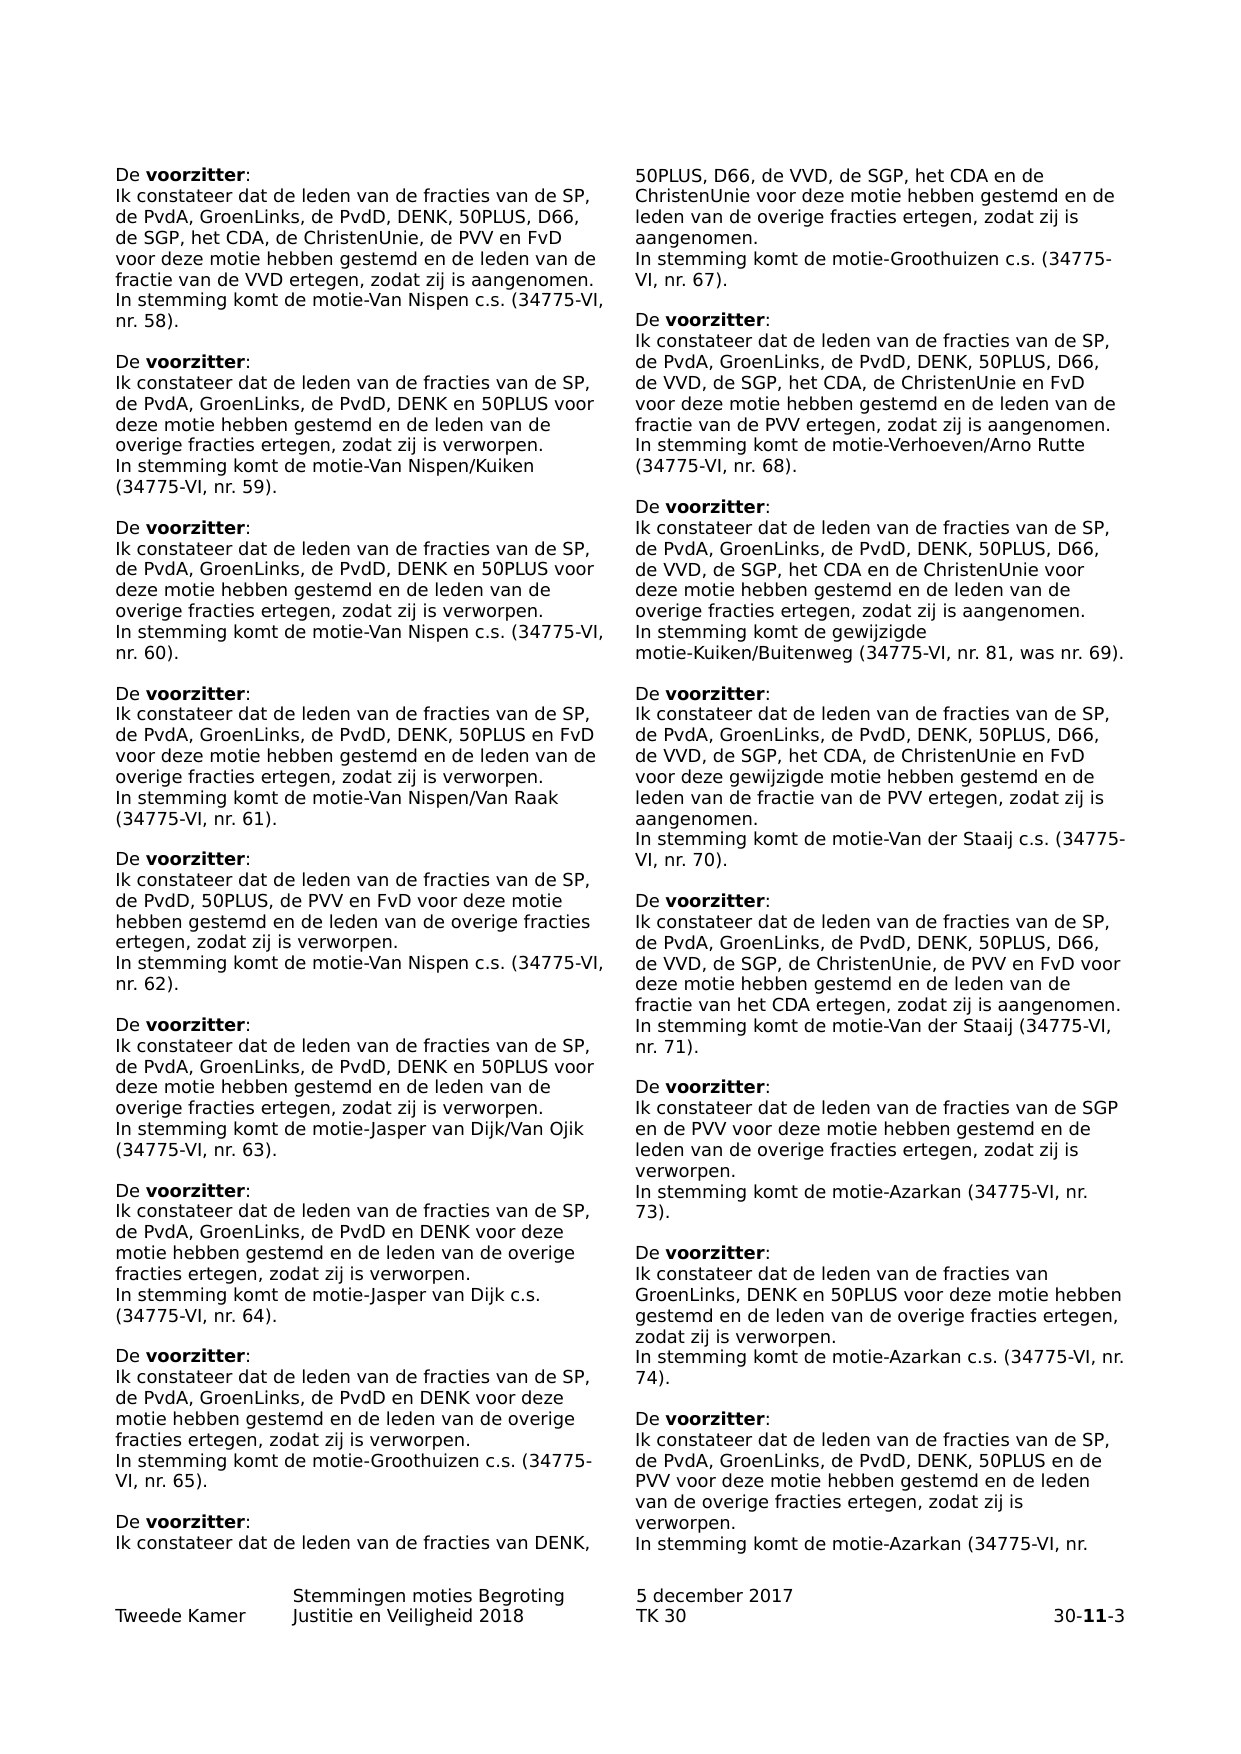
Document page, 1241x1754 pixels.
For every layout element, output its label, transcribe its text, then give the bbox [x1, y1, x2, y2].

text De voorzitter: [115, 352, 605, 373]
text De voorzitter: [115, 1512, 605, 1533]
text De voorzitter: [115, 518, 605, 538]
text De voorzitter: [115, 1181, 605, 1201]
text Ik constateer dat de leden van de fracties van de SP, de PvdA, GroenLinks, de PvdD, DENK, 50PLUS, D66, de VVD, de SGP, het CDA, de ChristenUnie en FvD voor deze gewijzigde motie hebben gestemd en de leden van de fractie van de PVV ertegen, zodat zij is aangenomen. [635, 704, 1125, 829]
text De voorzitter: [635, 1409, 1125, 1429]
text Ik constateer dat de leden van de fracties van DENK, [115, 1533, 605, 1553]
text Ik constateer dat de leden van de fracties van GroenLinks, DENK en 50PLUS voor deze motie hebben gestemd en de leden van de overige fracties ertegen, zodat zij is verworpen. [635, 1264, 1125, 1347]
text In stemming komt de motie-Van Nispen/Van Raak (34775-VI, nr. 61). [115, 787, 605, 829]
text Ik constateer dat de leden van de fracties van de SGP en de PVV voor deze motie hebben gestemd en de leden van de overige fracties ertegen, zodat zij is verworpen. [635, 1098, 1125, 1181]
text De voorzitter: [115, 1346, 605, 1367]
text Ik constateer dat de leden van de fracties van de SP, de PvdA, GroenLinks, de PvdD, DENK, 50PLUS en de PVV voor deze motie hebben gestemd en de leden van de overige fracties ertegen, zodat zij is verworpen. [635, 1429, 1125, 1534]
text In stemming komt de motie-Jasper van Dijk/Van Ojik (34775-VI, nr. 63). [115, 1119, 605, 1161]
text Ik constateer dat de leden van de fracties van de SP, de PvdA, GroenLinks, de PvdD, DENK en 50PLUS voor deze motie hebben gestemd en de leden van de overige fracties ertegen, zodat zij is verworpen. [115, 1036, 605, 1119]
text De voorzitter: [635, 683, 1125, 704]
text In stemming komt de motie-Van Nispen c.s. (34775-VI, nr. 62). [115, 953, 605, 995]
text In stemming komt de gewijzigde motie-Kuiken/Buitenweg (34775-VI, nr. 81, was nr. 69). [635, 622, 1125, 663]
text 50PLUS, D66, de VVD, de SGP, het CDA en de ChristenUnie voor deze motie hebben gestemd en de leden van de overige fracties ertegen, zodat zij is aangenomen. [635, 165, 1125, 249]
text Ik constateer dat de leden van de fracties van de SP, de PvdA, GroenLinks, de PvdD en DENK voor deze motie hebben gestemd en de leden van de overige fracties ertegen, zodat zij is verworpen. [115, 1201, 605, 1284]
text De voorzitter: [635, 891, 1125, 912]
text De voorzitter: [115, 849, 605, 870]
text Ik constateer dat de leden van de fracties van de SP, de PvdA, GroenLinks, de PvdD, DENK, 50PLUS, D66, de SGP, het CDA, de ChristenUnie, de PVV en FvD voor deze motie hebben gestemd en de leden van de fractie van de VVD ertegen, zodat zij is aangenomen. [115, 186, 605, 290]
text Ik constateer dat de leden van de fracties van de SP, de PvdA, GroenLinks, de PvdD, DENK en 50PLUS voor deze motie hebben gestemd en de leden van de overige fracties ertegen, zodat zij is verworpen. [115, 538, 605, 622]
text In stemming komt de motie-Azarkan (34775-VI, nr. 73). [635, 1181, 1125, 1223]
text De voorzitter: [115, 683, 605, 704]
text In stemming komt de motie-Groothuizen c.s. (34775-VI, nr. 67). [635, 249, 1125, 290]
text In stemming komt de motie-Azarkan (34775-VI, nr. [635, 1534, 1125, 1554]
text De voorzitter: [115, 165, 605, 186]
text Ik constateer dat de leden van de fracties van de SP, de PvdA, GroenLinks, de PvdD, DENK en 50PLUS voor deze motie hebben gestemd en de leden van de overige fracties ertegen, zodat zij is verworpen. [115, 373, 605, 456]
text De voorzitter: [115, 1015, 605, 1036]
text De voorzitter: [635, 310, 1125, 331]
text In stemming komt de motie-Van Nispen c.s. (34775-VI, nr. 60). [115, 622, 605, 663]
text In stemming komt de motie-Azarkan c.s. (34775-VI, nr. 74). [635, 1347, 1125, 1389]
text In stemming komt de motie-Van der Staaij c.s. (34775-VI, nr. 70). [635, 829, 1125, 871]
text Ik constateer dat de leden van de fracties van de SP, de PvdA, GroenLinks, de PvdD, DENK, 50PLUS, D66, de VVD, de SGP, het CDA, de ChristenUnie en FvD voor deze motie hebben gestemd en de leden van de fractie van de PVV ertegen, zodat zij is aangenomen. [635, 331, 1125, 435]
text Ik constateer dat de leden van de fracties van de SP, de PvdA, GroenLinks, de PvdD en DENK voor deze motie hebben gestemd en de leden van de overige fracties ertegen, zodat zij is verworpen. [115, 1367, 605, 1450]
text Ik constateer dat de leden van de fracties van de SP, de PvdA, GroenLinks, de PvdD, DENK, 50PLUS, D66, de VVD, de SGP, het CDA en de ChristenUnie voor deze motie hebben gestemd en de leden van de overige fracties ertegen, zodat zij is aangenomen. [635, 518, 1125, 622]
text In stemming komt de motie-Groothuizen c.s. (34775-VI, nr. 65). [115, 1450, 605, 1492]
text In stemming komt de motie-Van Nispen/Kuiken (34775-VI, nr. 59). [115, 456, 605, 498]
text De voorzitter: [635, 497, 1125, 518]
text Ik constateer dat de leden van de fracties van de SP, de PvdA, GroenLinks, de PvdD, DENK, 50PLUS, D66, de VVD, de SGP, de ChristenUnie, de PVV en FvD voor deze motie hebben gestemd en de leden van de fractie van het CDA ertegen, zodat zij is aangenomen. [635, 912, 1125, 1016]
text De voorzitter: [635, 1243, 1125, 1264]
text In stemming komt de motie-Van der Staaij (34775-VI, nr. 71). [635, 1016, 1125, 1057]
text In stemming komt de motie-Jasper van Dijk c.s. (34775-VI, nr. 64). [115, 1284, 605, 1326]
text Ik constateer dat de leden van de fracties van de SP, de PvdD, 50PLUS, de PVV en FvD voor deze motie hebben gestemd en de leden van de overige fracties ertegen, zodat zij is verworpen. [115, 870, 605, 953]
text Ik constateer dat de leden van de fracties van de SP, de PvdA, GroenLinks, de PvdD, DENK, 50PLUS en FvD voor deze motie hebben gestemd en de leden van de overige fracties ertegen, zodat zij is verworpen. [115, 704, 605, 787]
text De voorzitter: [635, 1077, 1125, 1098]
text In stemming komt de motie-Verhoeven/Arno Rutte (34775-VI, nr. 68). [635, 435, 1125, 477]
text In stemming komt de motie-Van Nispen c.s. (34775-VI, nr. 58). [115, 290, 605, 332]
